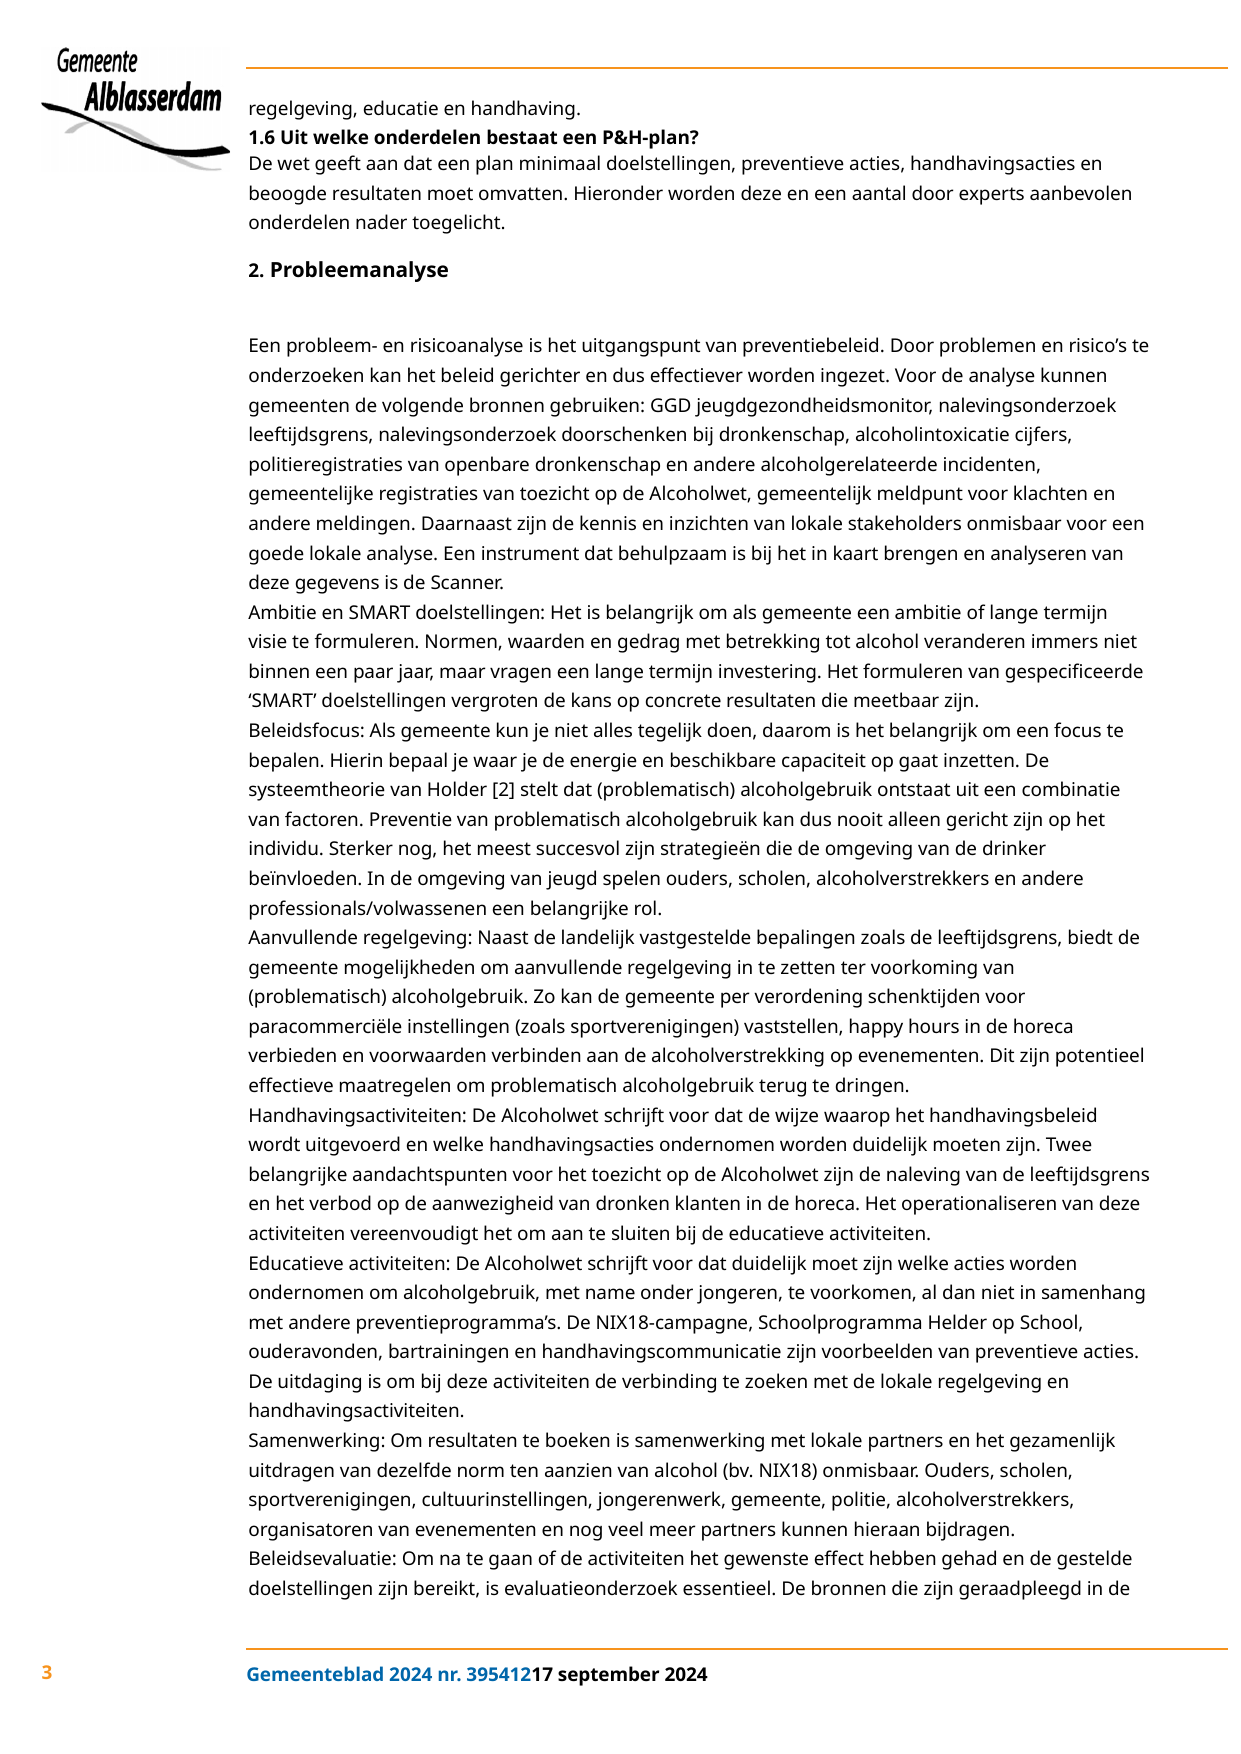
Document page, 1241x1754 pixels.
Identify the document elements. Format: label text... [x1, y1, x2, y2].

text Beleidsfocus: Als gemeente kun je niet alles tegelijk doen, daarom is het belangrijk om een focus te bepalen. Hierin bepaal je waar je de energie en beschikbare capaciteit op gaat inzetten. De systeemtheorie van Holder [2] stelt dat (problematisch) alcoholgebruik ontstaat uit een combinatie van factoren. Preventie van problematisch alcoholgebruik kan dus nooit alleen gericht zijn op het individu. Sterker nog, het meest succesvol zijn strategieën die de omgeving van de drinker beïnvloeden. In de omgeving van jeugd spelen ouders, scholen, alcoholverstrekkers en andere professionals/volwassenen een belangrijke rol. [248, 717, 1152, 920]
text Samenwerking: Om resultaten te boeken is samenwerking met lokale partners en het gezamenlijk uitdragen van dezelfde norm ten aanzien van alcohol (bv. NIX18) onmisbaar. Ouders, scholen, sportverenigingen, cultuurinstellingen, jongerenwerk, gemeente, politie, alcoholverstrekkers, organisatoren van evenementen en nog veel meer partners kunnen hieraan bijdragen. [248, 1427, 1152, 1542]
text Ambitie en SMART doelstellingen: Het is belangrijk om als gemeente een ambitie of lange termijn visie te formuleren. Normen, waarden en gedrag met betrekking tot alcohol veranderen immers niet binnen een paar jaar, maar vragen een lange termijn investering. Het formuleren van gespecificeerde ‘SMART’ doelstellingen vergroten de kans op concrete resultaten die meetbaar zijn. [248, 599, 1152, 713]
text Educatieve activiteiten: De Alcoholwet schrijft voor dat duidelijk moet zijn welke acties worden ondernomen om alcoholgebruik, met name onder jongeren, te voorkomen, al dan niet in samenhang met andere preventieprogramma’s. De NIX18-campagne, Schoolprogramma Helder op School, ouderavonden, bartrainingen en handhavingscommunicatie zijn voorbeelden van preventieve acties. De uitdaging is om bij deze activiteiten de verbinding te zoeken met de lokale regelgeving en handhavingsactiviteiten. [248, 1250, 1152, 1423]
text De wet geeft aan dat een plan minimaal doelstellingen, preventieve acties, handhavingsacties en beoogde resultaten moet omvatten. Hieronder worden deze en een aantal door experts aanbevolen onderdelen nader toegelicht. [248, 150, 1152, 235]
text Handhavingsactiviteiten: De Alcoholwet schrijft voor dat de wijze waarop het handhavingsbeleid wordt uitgevoerd en welke handhavingsacties ondernomen worden duidelijk moeten zijn. Twee belangrijke aandachtspunten voor het toezicht op de Alcoholwet zijn de naleving van de leeftijdsgrens en het verbod op de aanwezigheid van dronken klanten in de horeca. Het operationaliseren van deze activiteiten vereenvoudigt het om aan te sluiten bij de educatieve activiteiten. [248, 1102, 1152, 1246]
text Aanvullende regelgeving: Naast de landelijk vastgestelde bepalingen zoals de leeftijdsgrens, biedt de gemeente mogelijkheden om aanvullende regelgeving in te zetten ter voorkoming van (problematisch) alcoholgebruik. Zo kan de gemeente per verordening schenktijden voor paracommerciële instellingen (zoals sportverenigingen) vaststellen, happy hours in de horeca verbieden en voorwaarden verbinden aan de alcoholverstrekking op evenementen. Dit zijn potentieel effectieve maatregelen om problematisch alcoholgebruik terug te dringen. [248, 924, 1152, 1098]
text 1.6 Uit welke onderdelen bestaat een P&H-plan? [248, 124, 1152, 150]
picture [41, 47, 231, 172]
text Beleidsevaluatie: Om na te gaan of de activiteiten het gewenste effect hebben gehad en de gestelde doelstellingen zijn bereikt, is evaluatieonderzoek essentieel. De bronnen die zijn geraadpleegd in de [248, 1546, 1152, 1601]
text Een probleem- en risicoanalyse is het uitgangspunt van preventiebeleid. Door problemen en risico’s te onderzoeken kan het beleid gerichter en dus effectiever worden ingezet. Voor de analyse kunnen gemeenten de volgende bronnen gebruiken: GGD jeugdgezondheidsmonitor, nalevingsonderzoek leeftijdsgrens, nalevingsonderzoek doorschenken bij dronkenschap, alcoholintoxicatie cijfers, politieregistraties van openbare dronkenschap en andere alcoholgerelateerde incidenten, gemeentelijke registraties van toezicht op de Alcoholwet, gemeentelijk meldpunt voor klachten en andere meldingen. Daarnaast zijn de kennis en inzichten van lokale stakeholders onmisbaar voor een goede lokale analyse. Een instrument dat behulpzaam is bij het in kaart brengen en analyseren van deze gegevens is de Scanner. [248, 333, 1152, 595]
text regelgeving, educatie en handhaving. [248, 95, 1152, 121]
text 2. Probleemanalyse [248, 255, 1152, 283]
